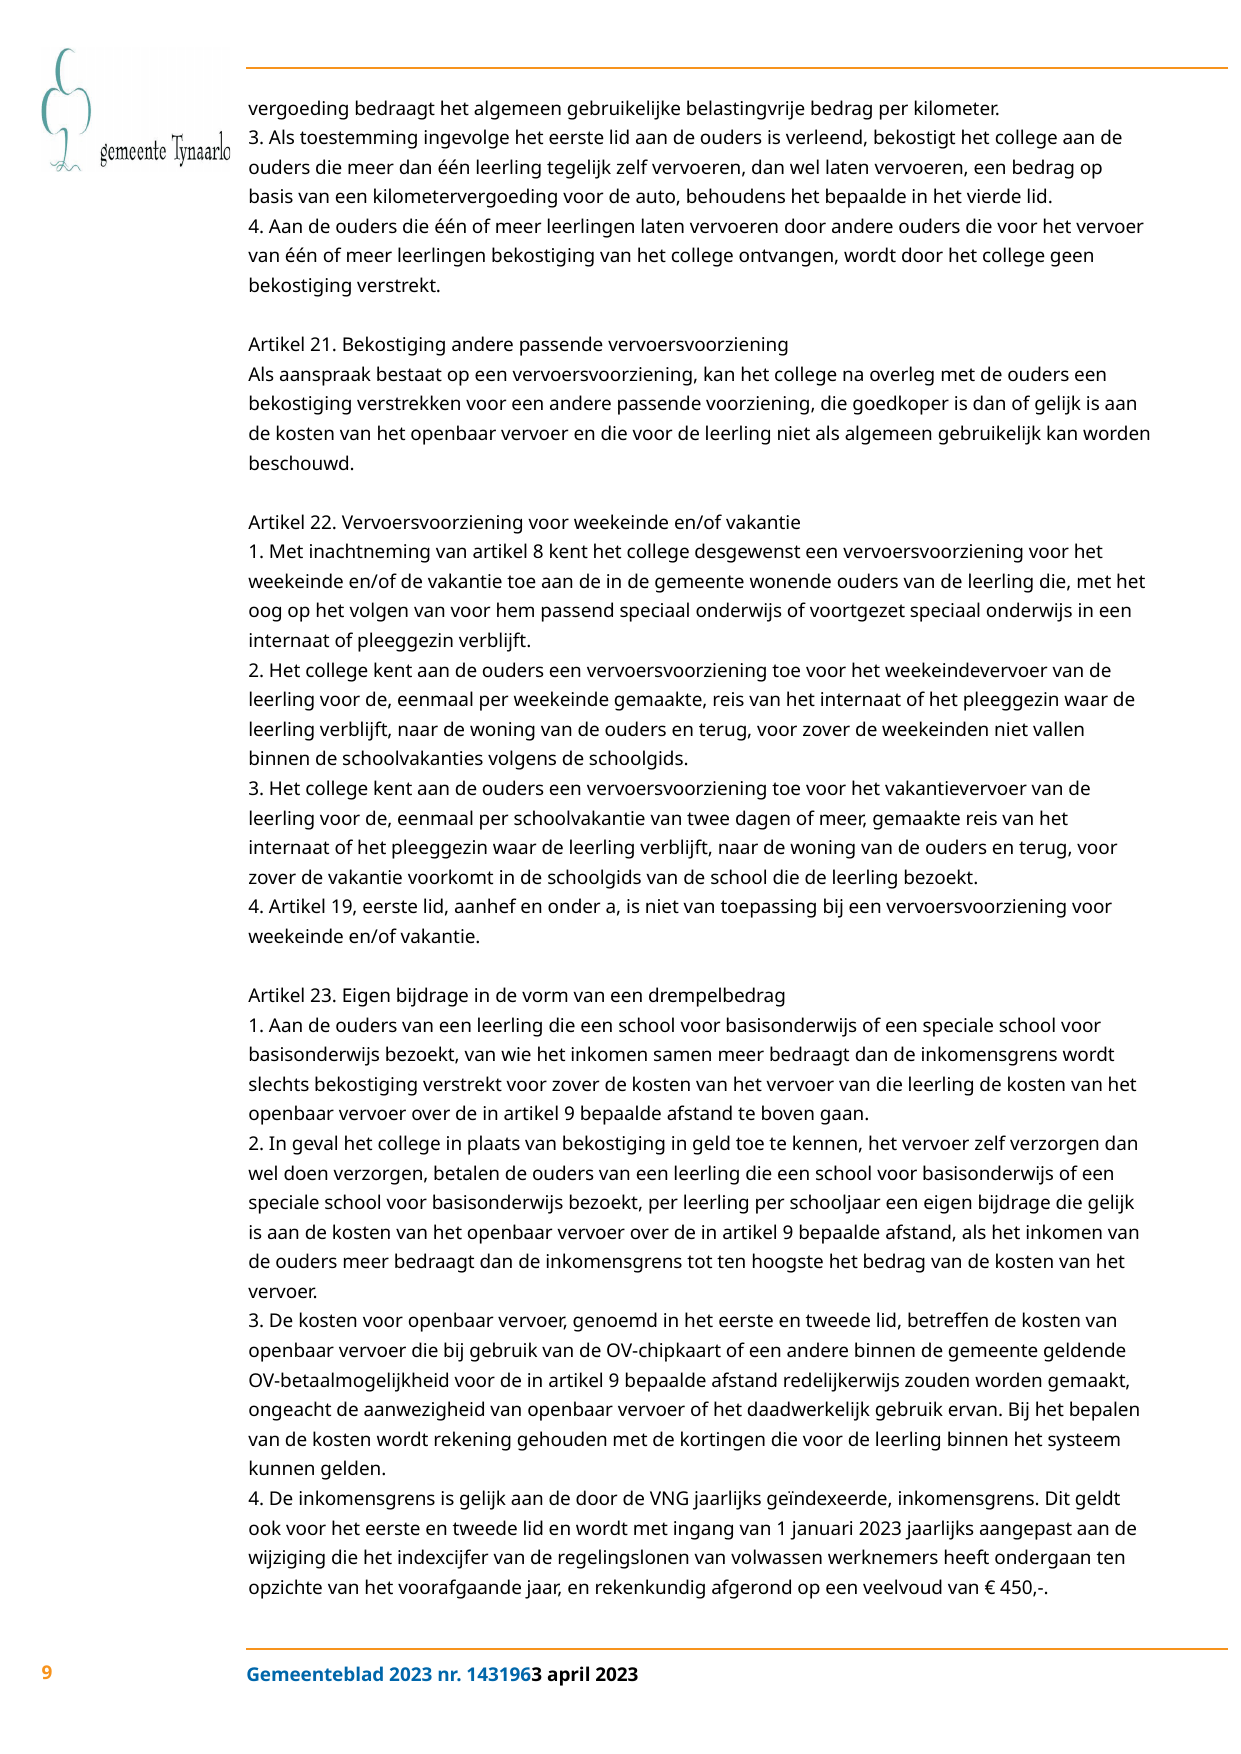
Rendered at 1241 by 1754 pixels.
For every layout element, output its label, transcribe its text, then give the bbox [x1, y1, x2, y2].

text 2. In geval het college in plaats van bekostiging in geld toe te kennen, het vervoer zelf verzorgen dan wel doen verzorgen, betalen de ouders van een leerling die een school voor basisonderwijs of een speciale school voor basisonderwijs bezoekt, per leerling per schooljaar een eigen bijdrage die gelijk is aan de kosten van het openbaar vervoer over de in artikel 9 bepaalde afstand, als het inkomen van de ouders meer bedraagt dan de inkomensgrens tot ten hoogste het bedrag van de kosten van het vervoer. [248, 1130, 1152, 1304]
text 1. Met inachtneming van artikel 8 kent het college desgewenst een vervoersvoorziening voor het weekeinde en/of de vakantie toe aan de in de gemeente wonende ouders van de leerling die, met het oog op het volgen van voor hem passend speciaal onderwijs of voortgezet speciaal onderwijs in een internaat of pleeggezin verblijft. [248, 538, 1152, 653]
text 3. De kosten voor openbaar vervoer, genoemd in het eerste en tweede lid, betreffen de kosten van openbaar vervoer die bij gebruik van de OV-chipkaart of een andere binnen de gemeente geldende OV-betaalmogelijkheid voor de in artikel 9 bepaalde afstand redelijkerwijs zouden worden gemaakt, ongeacht de aanwezigheid van openbaar vervoer of het daadwerkelijk gebruik ervan. Bij het bepalen van de kosten wordt rekening gehouden met de kortingen die voor de leerling binnen het systeem kunnen gelden. [248, 1308, 1152, 1481]
text 4. Aan de ouders die één of meer leerlingen laten vervoeren door andere ouders die voor het vervoer van één of meer leerlingen bekostiging van het college ontvangen, wordt door het college geen bekostiging verstrekt. [248, 213, 1152, 298]
text vergoeding bedraagt het algemeen gebruikelijke belastingvrije bedrag per kilometer. [248, 95, 1152, 121]
text Artikel 21. Bekostiging andere passende vervoersvoorziening [248, 331, 1152, 357]
text 2. Het college kent aan de ouders een vervoersvoorziening toe voor het weekeindevervoer van de leerling voor de, eenmaal per weekeinde gemaakte, reis van het internaat of het pleeggezin waar de leerling verblijft, naar de woning van de ouders en terug, voor zover de weekeinden niet vallen binnen de schoolvakanties volgens de schoolgids. [248, 657, 1152, 771]
text 4. Artikel 19, eerste lid, aanhef en onder a, is niet van toepassing bij een vervoersvoorziening voor weekeinde en/of vakantie. [248, 893, 1152, 949]
text 4. De inkomensgrens is gelijk aan de door de VNG jaarlijks geïndexeerde, inkomensgrens. Dit geldt ook voor het eerste en tweede lid en wordt met ingang van 1 januari 2023 jaarlijks aangepast aan de wijziging die het indexcijfer van de regelingslonen van volwassen werknemers heeft ondergaan ten opzichte van het voorafgaande jaar, en rekenkundig afgerond op een veelvoud van € 450,-. [248, 1485, 1152, 1600]
text Artikel 22. Vervoersvoorziening voor weekeinde en/of vakantie [248, 509, 1152, 535]
text Als aanspraak bestaat op een vervoersvoorziening, kan het college na overleg met de ouders een bekostiging verstrekken voor een andere passende voorziening, die goedkoper is dan of gelijk is aan de kosten van het openbaar vervoer en die voor de leerling niet als algemeen gebruikelijk kan worden beschouwd. [248, 361, 1152, 476]
picture [41, 47, 231, 172]
text 3. Als toestemming ingevolge het eerste lid aan de ouders is verleend, bekostigt het college aan de ouders die meer dan één leerling tegelijk zelf vervoeren, dan wel laten vervoeren, een bedrag op basis van een kilometervergoeding voor de auto, behoudens het bepaalde in het vierde lid. [248, 124, 1152, 209]
text 1. Aan de ouders van een leerling die een school voor basisonderwijs of een speciale school voor basisonderwijs bezoekt, van wie het inkomen samen meer bedraagt dan de inkomensgrens wordt slechts bekostiging verstrekt voor zover de kosten van het vervoer van die leerling de kosten van het openbaar vervoer over de in artikel 9 bepaalde afstand te boven gaan. [248, 1012, 1152, 1126]
text 3. Het college kent aan de ouders een vervoersvoorziening toe voor het vakantievervoer van de leerling voor de, eenmaal per schoolvakantie van twee dagen of meer, gemaakte reis van het internaat of het pleeggezin waar de leerling verblijft, naar de woning van de ouders en terug, voor zover de vakantie voorkomt in de schoolgids van de school die de leerling bezoekt. [248, 775, 1152, 890]
text Artikel 23. Eigen bijdrage in de vorm van een drempelbedrag [248, 982, 1152, 1008]
